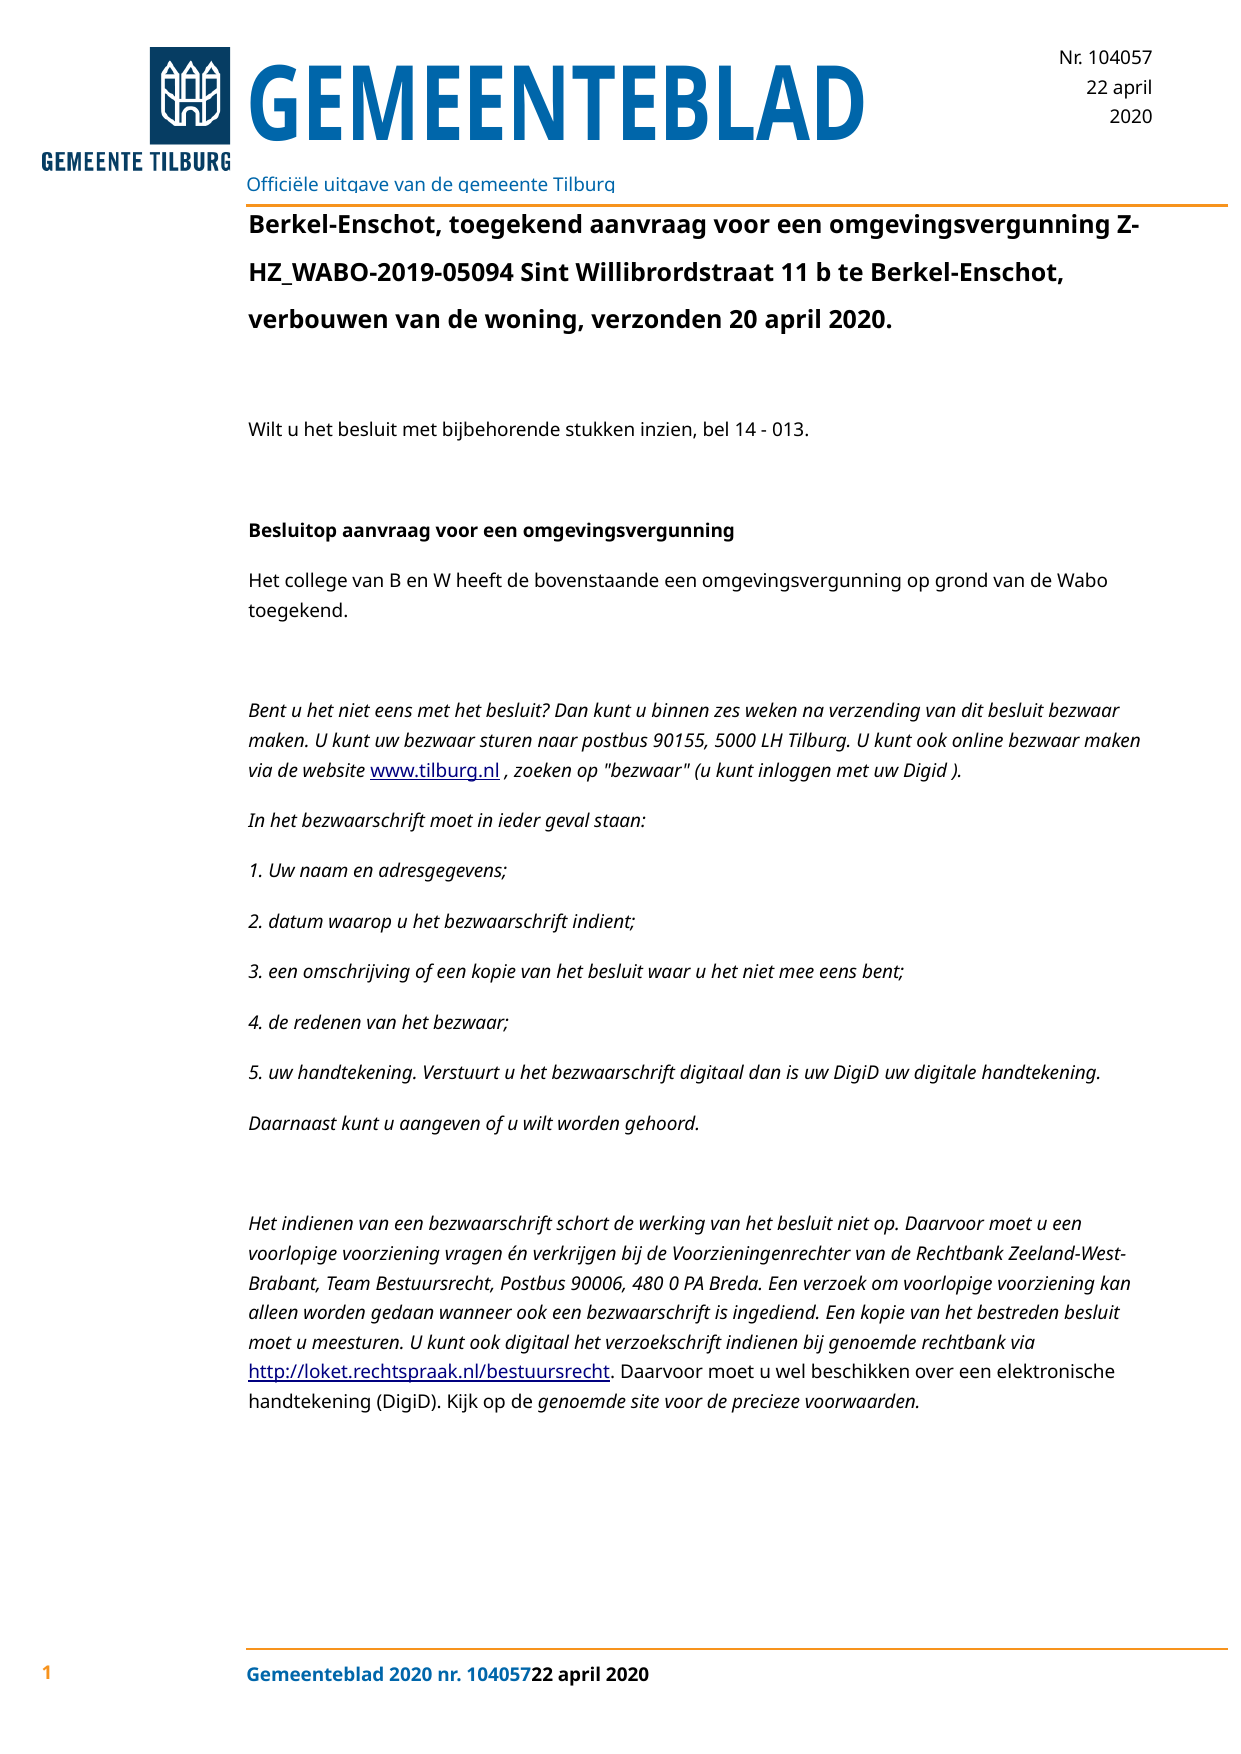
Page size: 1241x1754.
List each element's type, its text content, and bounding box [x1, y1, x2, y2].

text Het college van B en W heeft de bovenstaande een omgevingsvergunning op grond van de Wabo toegekend. [248, 567, 1152, 622]
text 5. uw handtekening. Verstuurt u het bezwaarschrift digitaal dan is uw DigiD uw digitale handtekening. [248, 1059, 1152, 1085]
text Berkel-Enschot, toegekend aanvraag voor een omgevingsvergunning Z-HZ_WABO-2019-05094 Sint Willibrordstraat 11 b te Berkel-Enschot, verbouwen van de woning, verzonden 20 april 2020. [248, 207, 1152, 336]
text Daarnaast kunt u aangeven of u wilt worden gehoord. [248, 1110, 1152, 1135]
text 3. een omschrijving of een kopie van het besluit waar u het niet mee eens bent; [248, 958, 1152, 984]
text Wilt u het besluit met bijbehorende stukken inzien, bel 14 - 013. [248, 416, 1152, 442]
text 1. Uw naam en adresgegevens; [248, 858, 1152, 883]
text 2. datum waarop u het bezwaarschrift indient; [248, 908, 1152, 934]
text Het indienen van een bezwaarschrift schort de werking van het besluit niet op. Daarvoor moet u een voorlopige voorziening vragen én verkrijgen bij de Voorzieningenrechter van de Rechtbank Zeeland-West-Brabant, Team Bestuursrecht, Postbus 90006, 480 0 PA Breda. Een verzoek om voorlopige voorziening kan alleen worden gedaan wanneer ook een bezwaarschrift is ingediend. Een kopie van het bestreden besluit moet u meesturen. U kunt ook digitaal het verzoekschrift indienen bij genoemde rechtbank via http://loket.rechtspraak.nl/bestuursrecht. Daarvoor moet u wel beschikken over een elektronische handtekening (DigiD). Kijk op de genoemde site voor de precieze voorwaarden. [248, 1211, 1152, 1414]
text 4. de redenen van het bezwaar; [248, 1009, 1152, 1034]
text In het bezwaarschrift moet in ieder geval staan: [248, 807, 1152, 833]
picture [41, 47, 231, 172]
text Bent u het niet eens met het besluit? Dan kunt u binnen zes weken na verzending van dit besluit bezwaar maken. U kunt uw bezwaar sturen naar postbus 90155, 5000 LH Tilburg. U kunt ook online bezwaar maken via de website www.tilburg.nl , zoeken op "bezwaar" (u kunt inloggen met uw Digid ). [248, 698, 1152, 782]
text Besluitop aanvraag voor een omgevingsvergunning [248, 517, 1152, 542]
